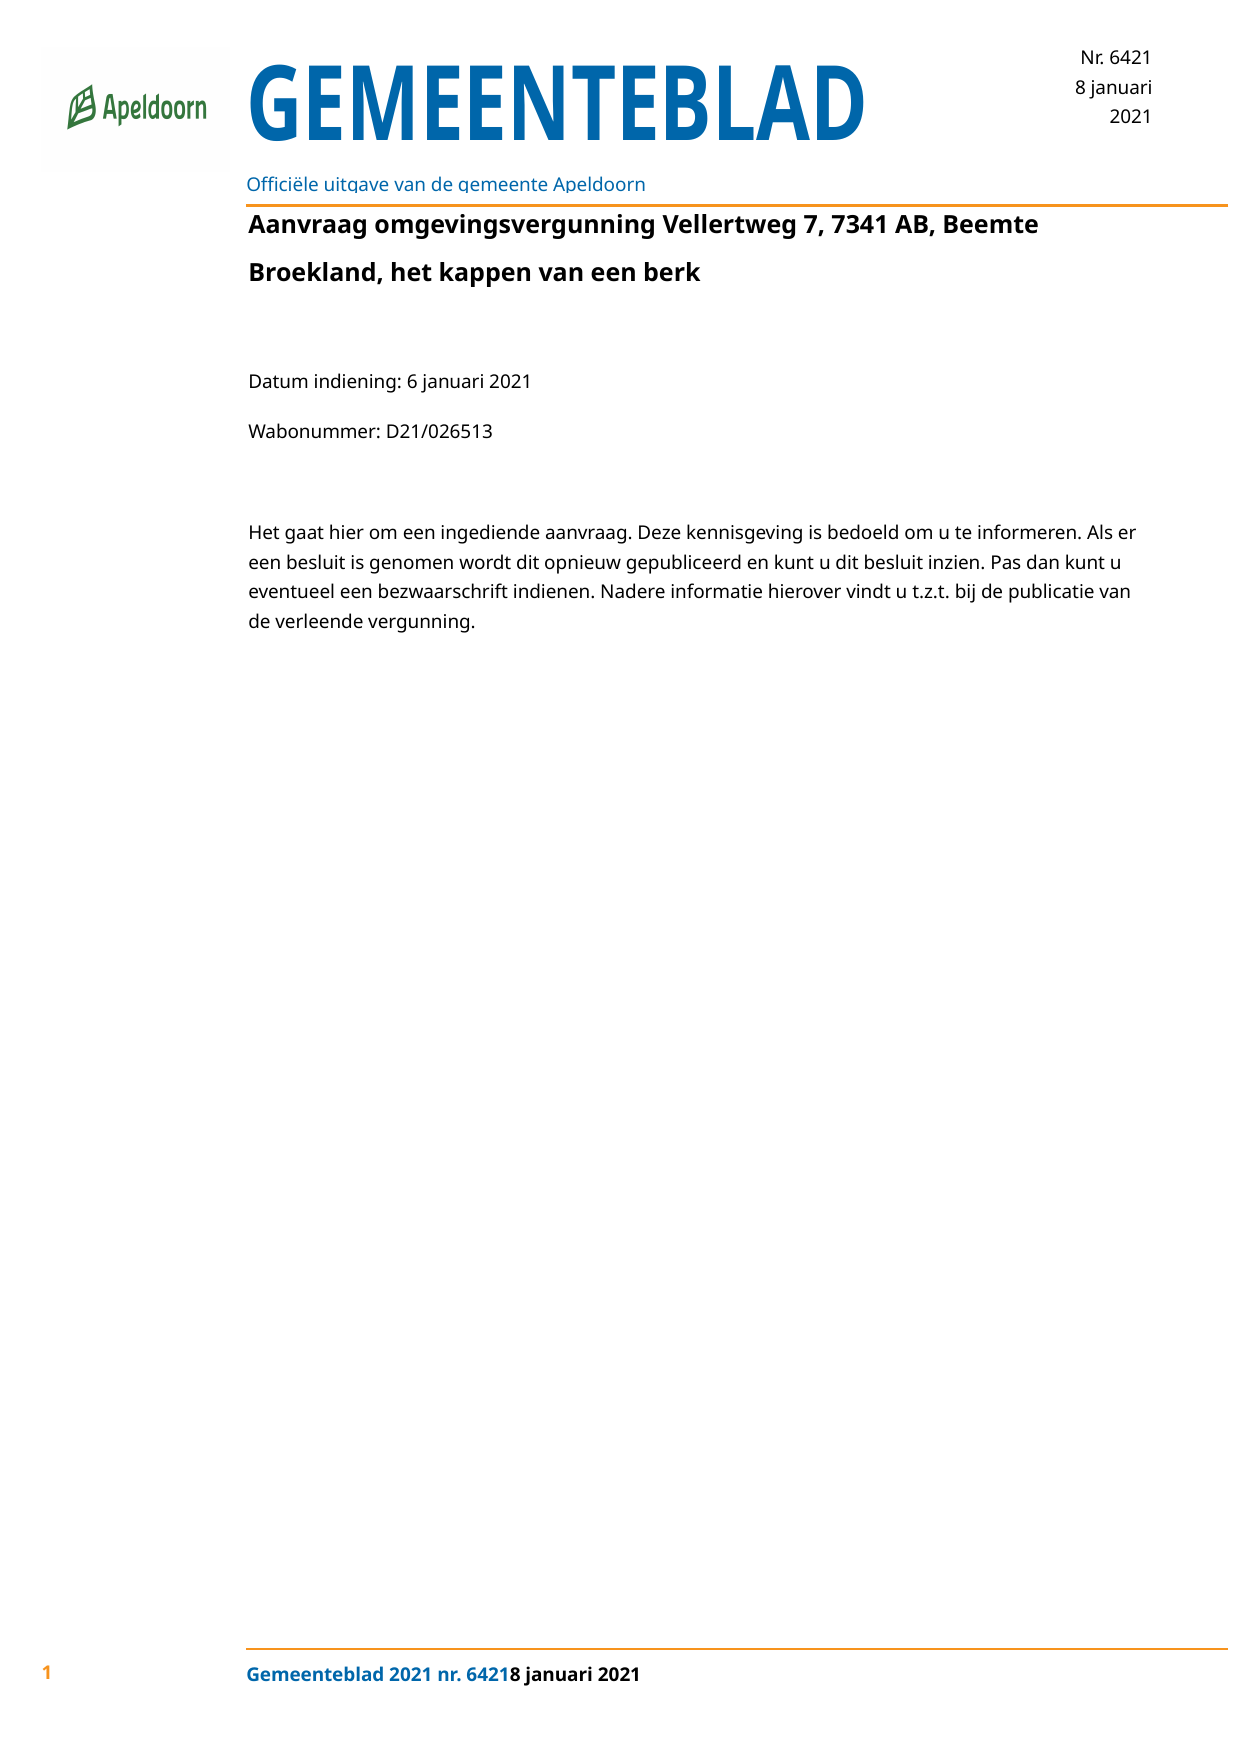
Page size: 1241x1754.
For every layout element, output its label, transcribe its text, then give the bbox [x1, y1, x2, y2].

picture [41, 47, 231, 172]
text Wabonummer: D21/026513 [248, 419, 1152, 444]
text Datum indiening: 6 januari 2021 [248, 368, 1152, 394]
text Het gaat hier om een ingediende aanvraag. Deze kennisgeving is bedoeld om u te informeren. Als er een besluit is genomen wordt dit opnieuw gepubliceerd en kunt u dit besluit inzien. Pas dan kunt u eventueel een bezwaarschrift indienen. Nadere informatie hierover vindt u t.z.t. bij de publicatie van de verleende vergunning. [248, 519, 1152, 634]
text Aanvraag omgevingsvergunning Vellertweg 7, 7341 AB, Beemte Broekland, het kappen van een berk [248, 207, 1152, 288]
